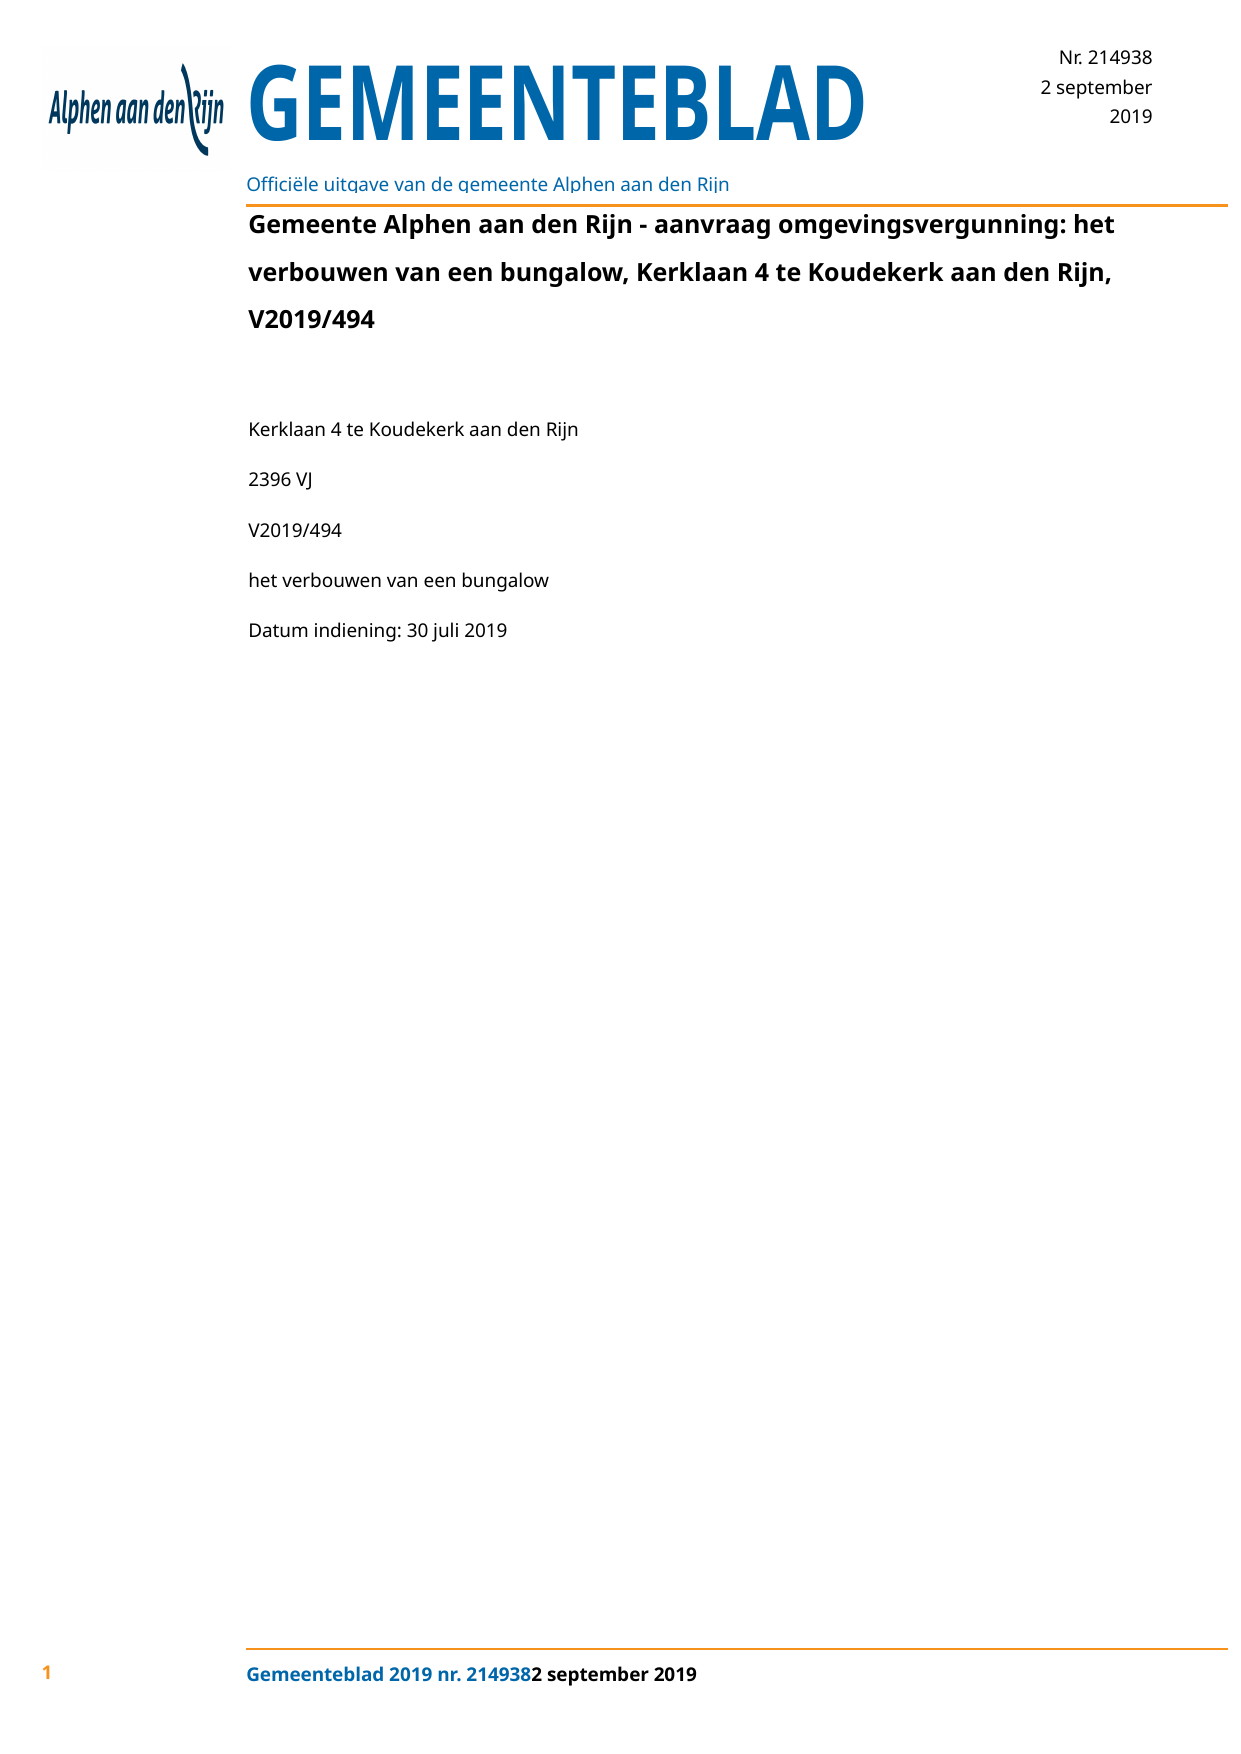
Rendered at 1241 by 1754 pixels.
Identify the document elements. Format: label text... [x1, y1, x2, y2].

text het verbouwen van een bungalow [248, 567, 1152, 593]
text Datum indiening: 30 juli 2019 [248, 618, 1152, 643]
text 2396 VJ [248, 466, 1152, 492]
text Kerklaan 4 te Koudekerk aan den Rijn [248, 416, 1152, 442]
picture [41, 47, 231, 172]
text Gemeente Alphen aan den Rijn - aanvraag omgevingsvergunning: het verbouwen van een bungalow, Kerklaan 4 te Koudekerk aan den Rijn, V2019/494 [248, 207, 1152, 336]
text V2019/494 [248, 517, 1152, 542]
